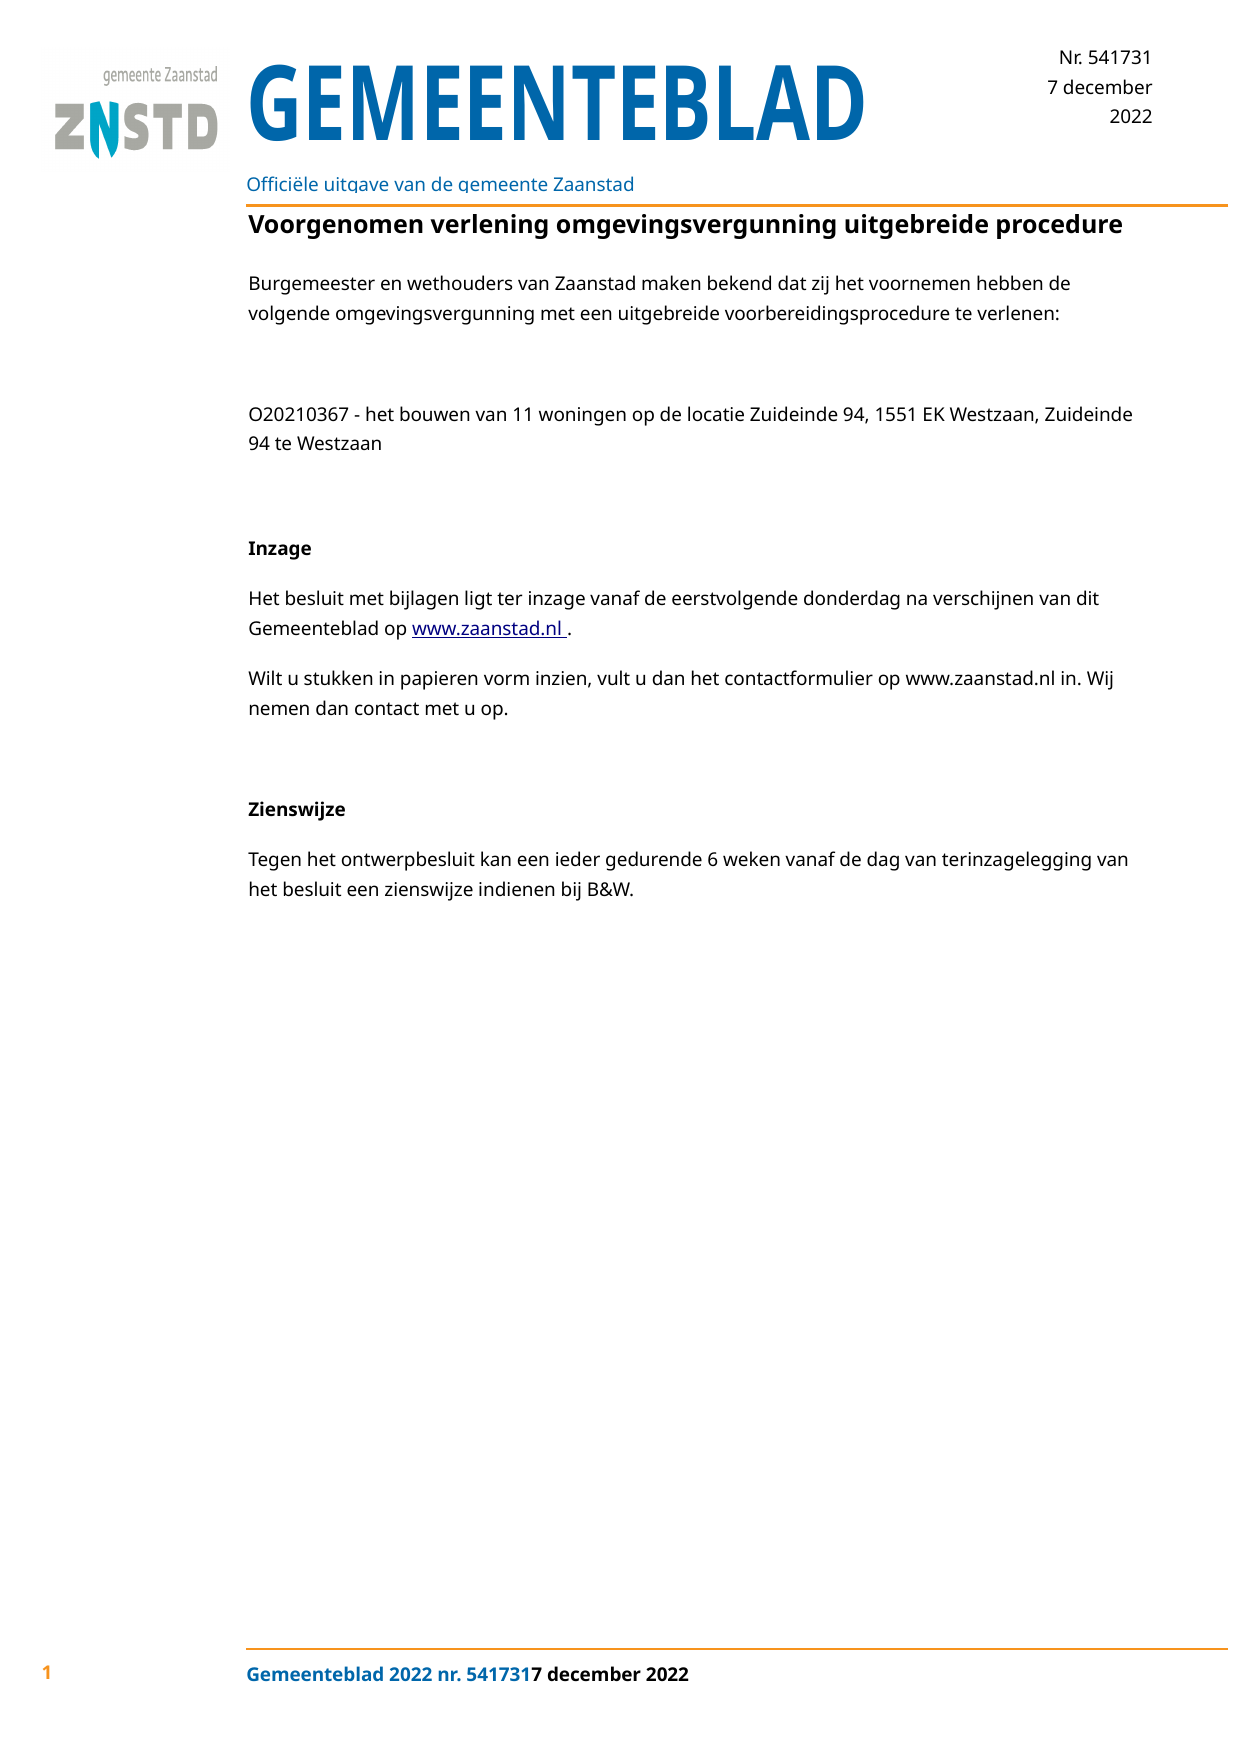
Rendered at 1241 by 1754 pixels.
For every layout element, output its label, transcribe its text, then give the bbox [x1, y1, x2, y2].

text Wilt u stukken in papieren vorm inzien, vult u dan het contactformulier op www.zaanstad.nl in. Wij nemen dan contact met u op. [248, 666, 1152, 721]
text O20210367 - het bouwen van 11 woningen op de locatie Zuideinde 94, 1551 EK Westzaan, Zuideinde 94 te Westzaan [248, 401, 1152, 456]
text Voorgenomen verlening omgevingsvergunning uitgebreide procedure [248, 207, 1152, 241]
text Het besluit met bijlagen ligt ter inzage vanaf de eerstvolgende donderdag na verschijnen van dit Gemeenteblad op www.zaanstad.nl . [248, 586, 1152, 641]
text Burgemeester en wethouders van Zaanstad maken bekend dat zij het voornemen hebben de volgende omgevingsvergunning met een uitgebreide voorbereidingsprocedure te verlenen: [248, 270, 1152, 326]
text ﻿ [248, 481, 1152, 510]
text Tegen het ontwerpbesluit kan een ieder gedurende 6 weken vanaf de dag van terinzagelegging van het besluit een zienswijze indienen bij B&W. [248, 846, 1152, 902]
picture [41, 47, 231, 172]
text Zienswijze [248, 796, 1152, 822]
text Inzage [248, 535, 1152, 561]
